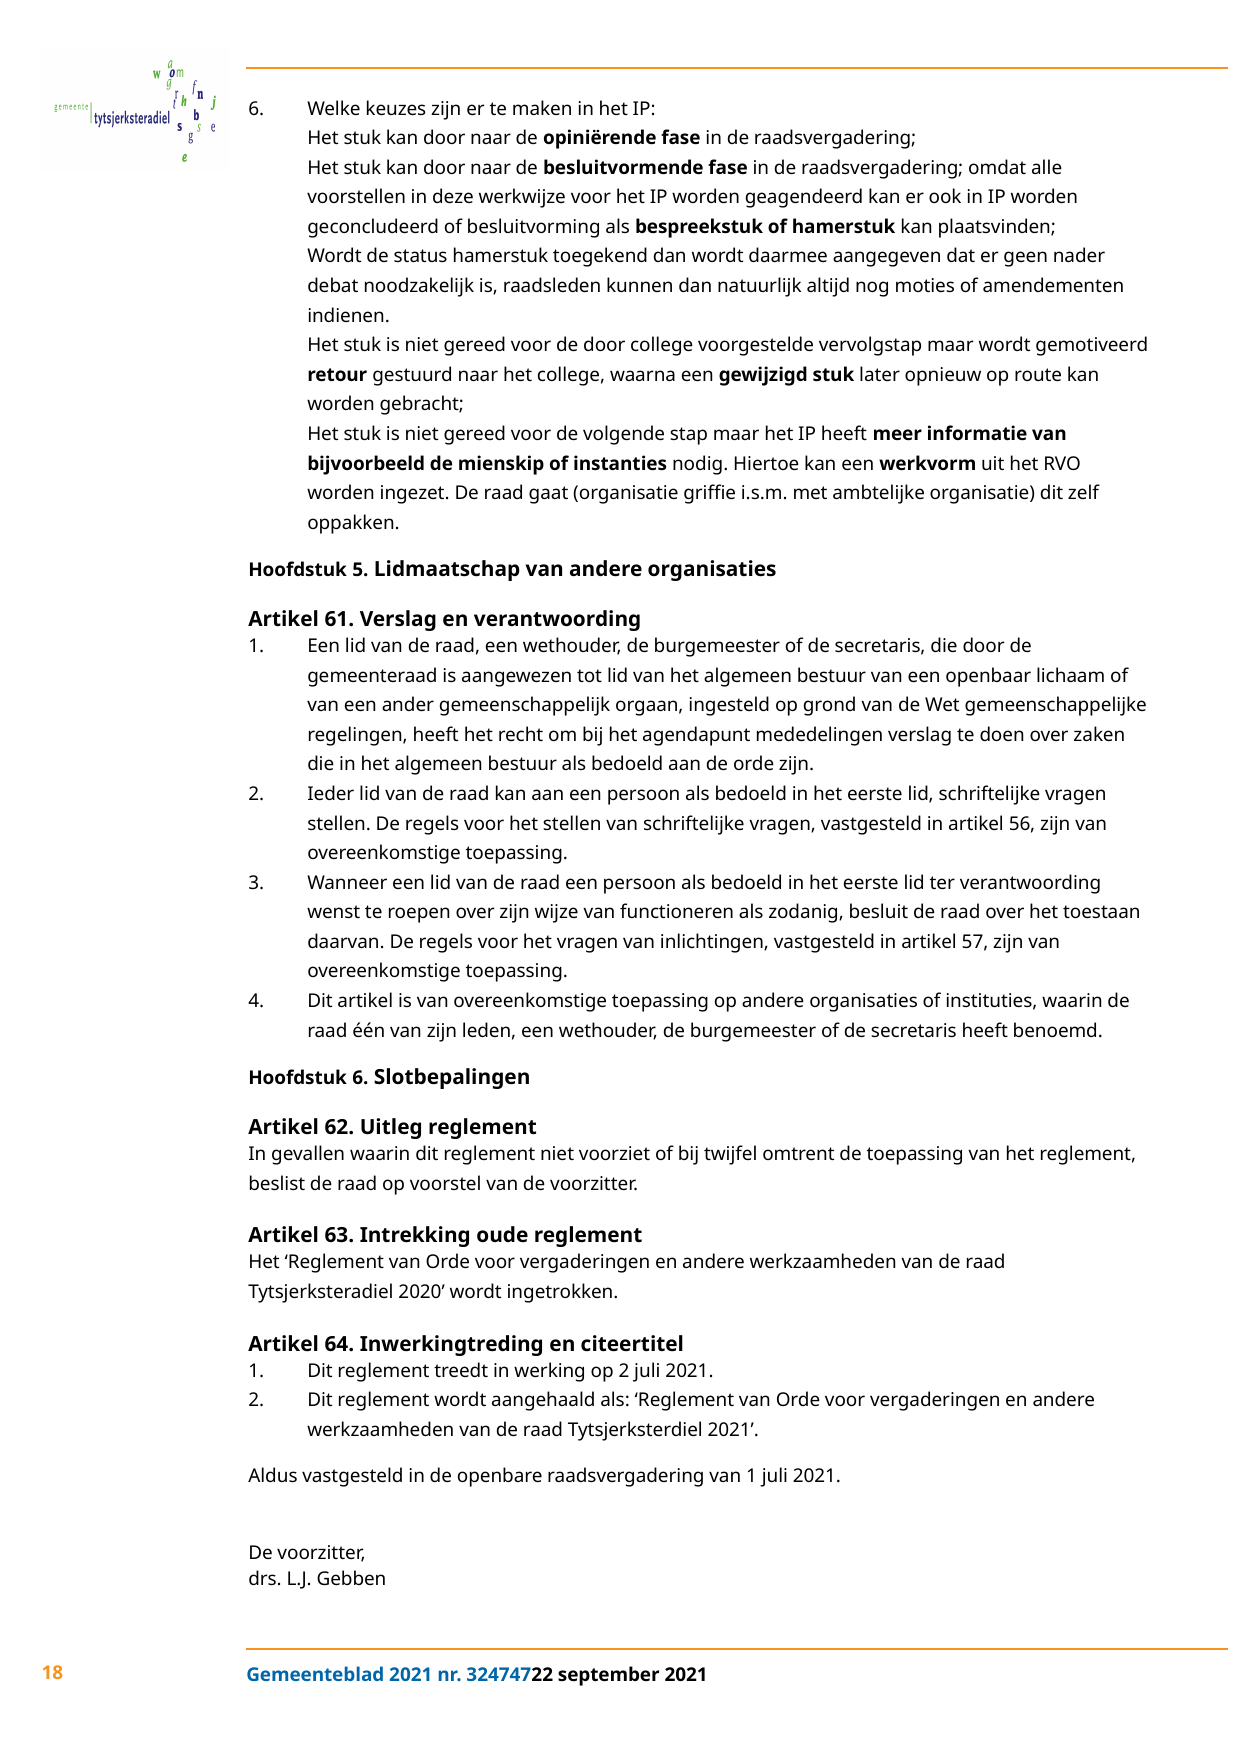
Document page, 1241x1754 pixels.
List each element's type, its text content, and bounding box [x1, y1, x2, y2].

list Wordt de status hamerstuk toegekend dan wordt daarmee aangegeven dat er geen nader debat noodzakelijk is, raadsleden kunnen dan natuurlijk altijd nog moties of amendementen indienen. [248, 243, 1152, 328]
list Dit reglement wordt aangehaald als: ‘Reglement van Orde voor vergaderingen en andere werkzaamheden van de raad Tytsjerksterdiel 2021’. [248, 1387, 1152, 1442]
list Wanneer een lid van de raad een persoon als bedoeld in het eerste lid ter verantwoording wenst te roepen over zijn wijze van functioneren als zodanig, besluit de raad over het toestaan daarvan. De regels voor het vragen van inlichtingen, vastgesteld in artikel 57, zijn van overeenkomstige toepassing. [248, 869, 1152, 983]
text drs. L.J. Gebben [248, 1565, 1152, 1591]
text Artikel 64. Inwerkingtreding en citeertitel [248, 1329, 1152, 1357]
text In gevallen waarin dit reglement niet voorziet of bij twijfel omtrent de toepassing van het reglement, beslist de raad op voorstel van de voorzitter. [248, 1140, 1152, 1196]
list Ieder lid van de raad kan aan een persoon als bedoeld in het eerste lid, schriftelijke vragen stellen. De regels voor het stellen van schriftelijke vragen, vastgesteld in artikel 56, zijn van overeenkomstige toepassing. [248, 780, 1152, 865]
picture [41, 47, 231, 172]
list Het stuk kan door naar de opiniërende fase in de raadsvergadering; [248, 124, 1152, 150]
list Een lid van de raad, een wethouder, de burgemeester of de secretaris, die door de gemeenteraad is aangewezen tot lid van het algemeen bestuur van een openbaar lichaam of van een ander gemeenschappelijk orgaan, ingesteld op grond van de Wet gemeenschappelijke regelingen, heeft het recht om bij het agendapunt mededelingen verslag te doen over zaken die in het algemeen bestuur als bedoeld aan de orde zijn. [248, 632, 1152, 776]
list Dit artikel is van overeenkomstige toepassing op andere organisaties of instituties, waarin de raad één van zijn leden, een wethouder, de burgemeester of de secretaris heeft benoemd. [248, 987, 1152, 1043]
text Artikel 63. Intrekking oude reglement [248, 1220, 1152, 1249]
list Het stuk is niet gereed voor de door college voorgestelde vervolgstap maar wordt gemotiveerd retour gestuurd naar het college, waarna een gewijzigd stuk later opnieuw op route kan worden gebracht; [248, 331, 1152, 416]
list Het stuk kan door naar de besluitvormende fase in de raadsvergadering; omdat alle voorstellen in deze werkwijze voor het IP worden geagendeerd kan er ook in IP worden geconcludeerd of besluitvorming als bespreekstuk of hamerstuk kan plaatsvinden; [248, 154, 1152, 239]
text Artikel 62. Uitleg reglement [248, 1112, 1152, 1140]
text Artikel 61. Verslag en verantwoording [248, 604, 1152, 632]
text De voorzitter, [248, 1539, 1152, 1565]
text Hoofdstuk 5. Lidmaatschap van andere organisaties [248, 554, 1152, 583]
text Aldus vastgesteld in de openbare raadsvergadering van 1 juli 2021. [248, 1462, 1152, 1488]
text Hoofdstuk 6. Slotbepalingen [248, 1062, 1152, 1091]
list Welke keuzes zijn er te maken in het IP: [248, 95, 1152, 121]
list Dit reglement treedt in werking op 2 juli 2021. [248, 1357, 1152, 1383]
list Het stuk is niet gereed voor de volgende stap maar het IP heeft meer informatie van bijvoorbeeld de mienskip of instanties nodig. Hiertoe kan een werkvorm uit het RVO worden ingezet. De raad gaat (organisatie griffie i.s.m. met ambtelijke organisatie) dit zelf oppakken. [248, 420, 1152, 535]
text Het ‘Reglement van Orde voor vergaderingen en andere werkzaamheden van de raad Tytsjerksteradiel 2020’ wordt ingetrokken. [248, 1249, 1152, 1304]
